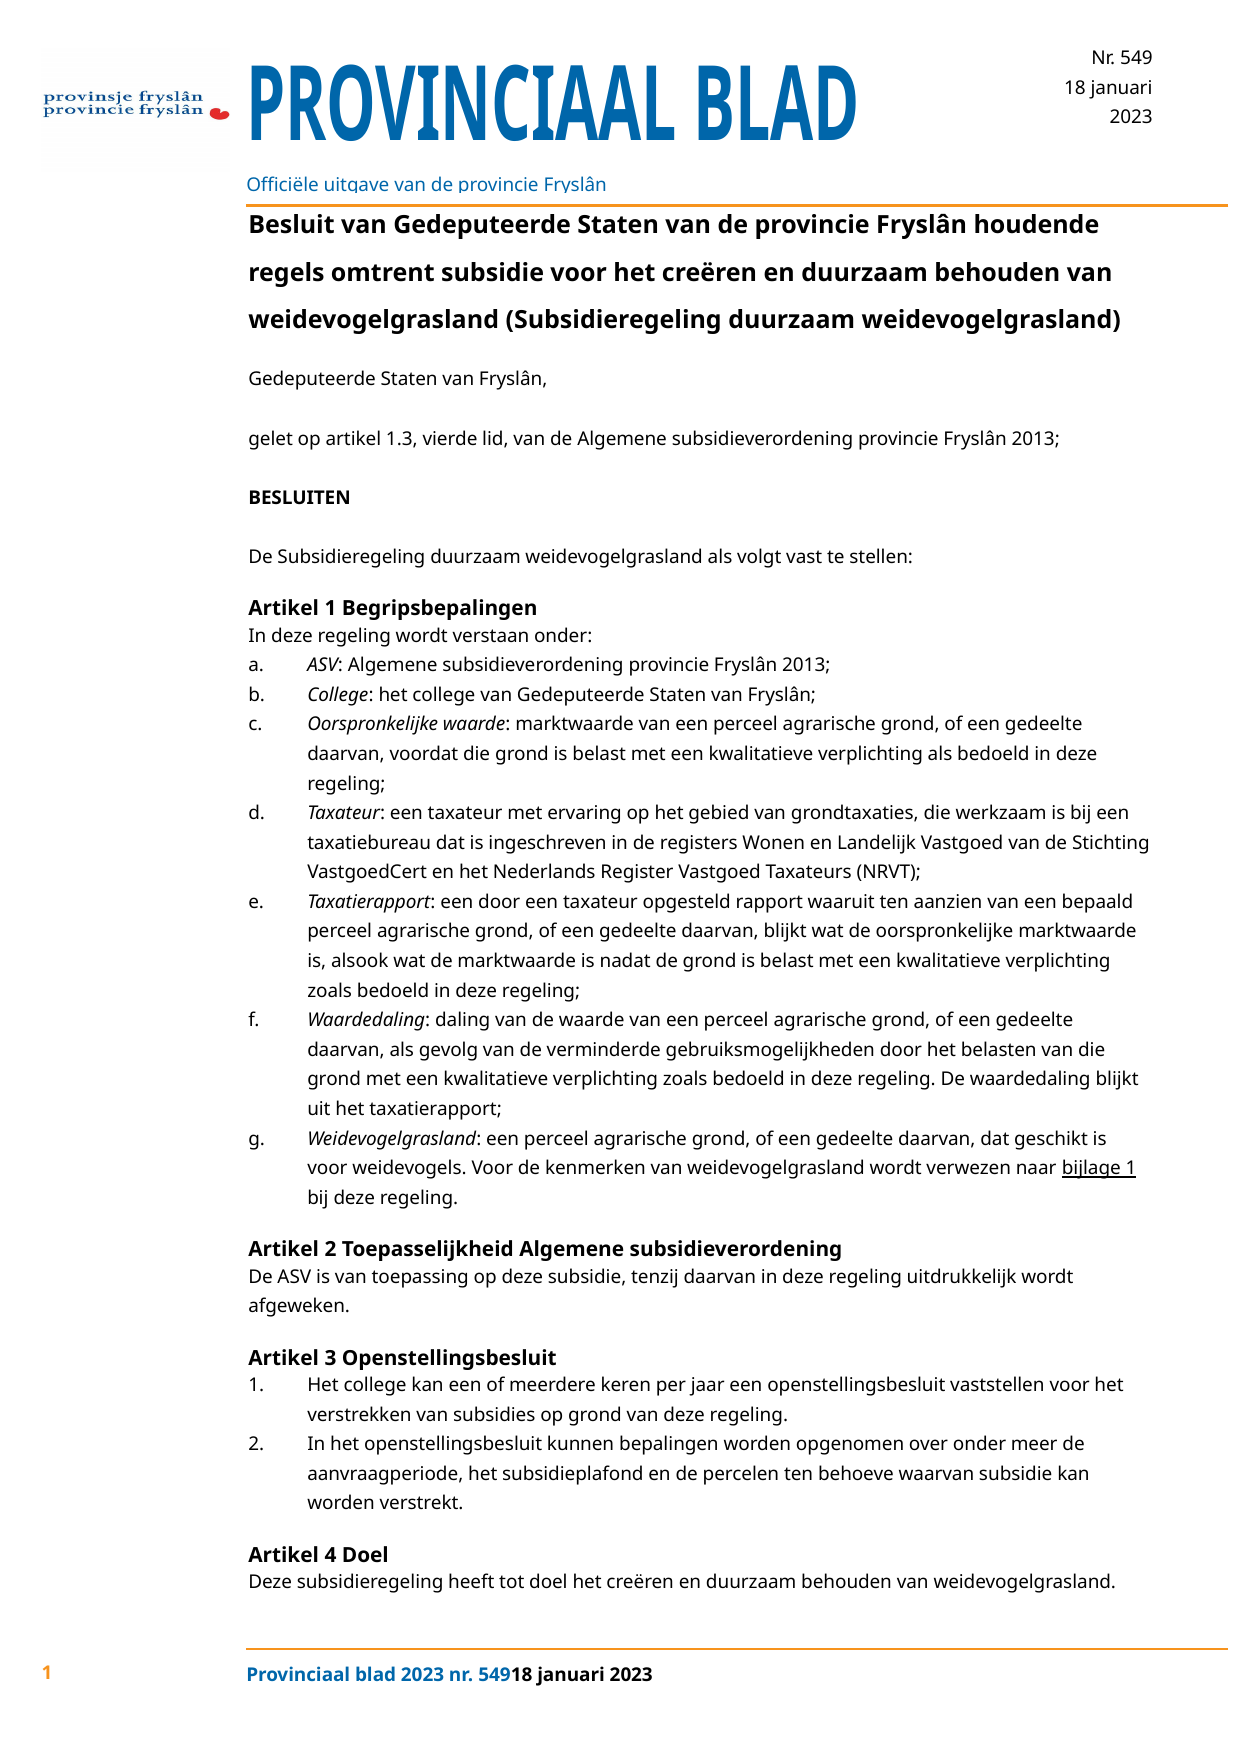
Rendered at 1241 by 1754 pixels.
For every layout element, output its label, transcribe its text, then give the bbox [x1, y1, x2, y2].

text Besluit van Gedeputeerde Staten van de provincie Fryslân houdende regels omtrent subsidie voor het creëren en duurzaam behouden van weidevogelgrasland (Subsidieregeling duurzaam weidevogelgrasland) [248, 207, 1152, 336]
text Deze subsidieregeling heeft tot doel het creëren en duurzaam behouden van weidevogelgrasland. [248, 1568, 1152, 1594]
text De ASV is van toepassing op deze subsidie, tenzij daarvan in deze regeling uitdrukkelijk wordt afgeweken. [248, 1263, 1152, 1318]
list Oorspronkelijke waarde: marktwaarde van een perceel agrarische grond, of een gedeelte daarvan, voordat die grond is belast met een kwalitatieve verplichting als bedoeld in deze regeling; [248, 711, 1152, 796]
text Artikel 2 Toepasselijkheid Algemene subsidieverordening [248, 1234, 1152, 1263]
list Waardedaling: daling van de waarde van een perceel agrarische grond, of een gedeelte daarvan, als gevolg van de verminderde gebruiksmogelijkheden door het belasten van die grond met een kwalitatieve verplichting zoals bedoeld in deze regeling. De waardedaling blijkt uit het taxatierapport; [248, 1006, 1152, 1121]
text In deze regeling wordt verstaan onder: [248, 622, 1152, 648]
list ASV: Algemene subsidieverordening provincie Fryslân 2013; [248, 651, 1152, 677]
text Gedeputeerde Staten van Fryslân, [248, 366, 1152, 391]
text Artikel 4 Doel [248, 1540, 1152, 1568]
text Artikel 3 Openstellingsbesluit [248, 1343, 1152, 1371]
list Het college kan een of meerdere keren per jaar een openstellingsbesluit vaststellen voor het verstrekken van subsidies op grond van deze regeling. [248, 1371, 1152, 1427]
text gelet op artikel 1.3, vierde lid, van de Algemene subsidieverordening provincie Fryslân 2013; [248, 425, 1152, 450]
list In het openstellingsbesluit kunnen bepalingen worden opgenomen over onder meer de aanvraagperiode, het subsidieplafond en de percelen ten behoeve waarvan subsidie kan worden verstrekt. [248, 1430, 1152, 1515]
list Taxateur: een taxateur met ervaring op het gebied van grondtaxaties, die werkzaam is bij een taxatiebureau dat is ingeschreven in de registers Wonen en Landelijk Vastgoed van de Stichting VastgoedCert en het Nederlands Register Vastgoed Taxateurs (NRVT); [248, 799, 1152, 884]
picture [41, 47, 231, 172]
list College: het college van Gedeputeerde Staten van Fryslân; [248, 681, 1152, 707]
list Taxatierapport: een door een taxateur opgesteld rapport waaruit ten aanzien van een bepaald perceel agrarische grond, of een gedeelte daarvan, blijkt wat de oorspronkelijke marktwaarde is, alsook wat de marktwaarde is nadat de grond is belast met een kwalitatieve verplichting zoals bedoeld in deze regeling; [248, 888, 1152, 1003]
text BESLUITEN [248, 484, 1152, 509]
list Weidevogelgrasland: een perceel agrarische grond, of een gedeelte daarvan, dat geschikt is voor weidevogels. Voor de kenmerken van weidevogelgrasland wordt verwezen naar bijlage 1 bij deze regeling. [248, 1125, 1152, 1210]
text Artikel 1 Begripsbepalingen [248, 593, 1152, 622]
text De Subsidieregeling duurzaam weidevogelgrasland als volgt vast te stellen: [248, 543, 1152, 569]
